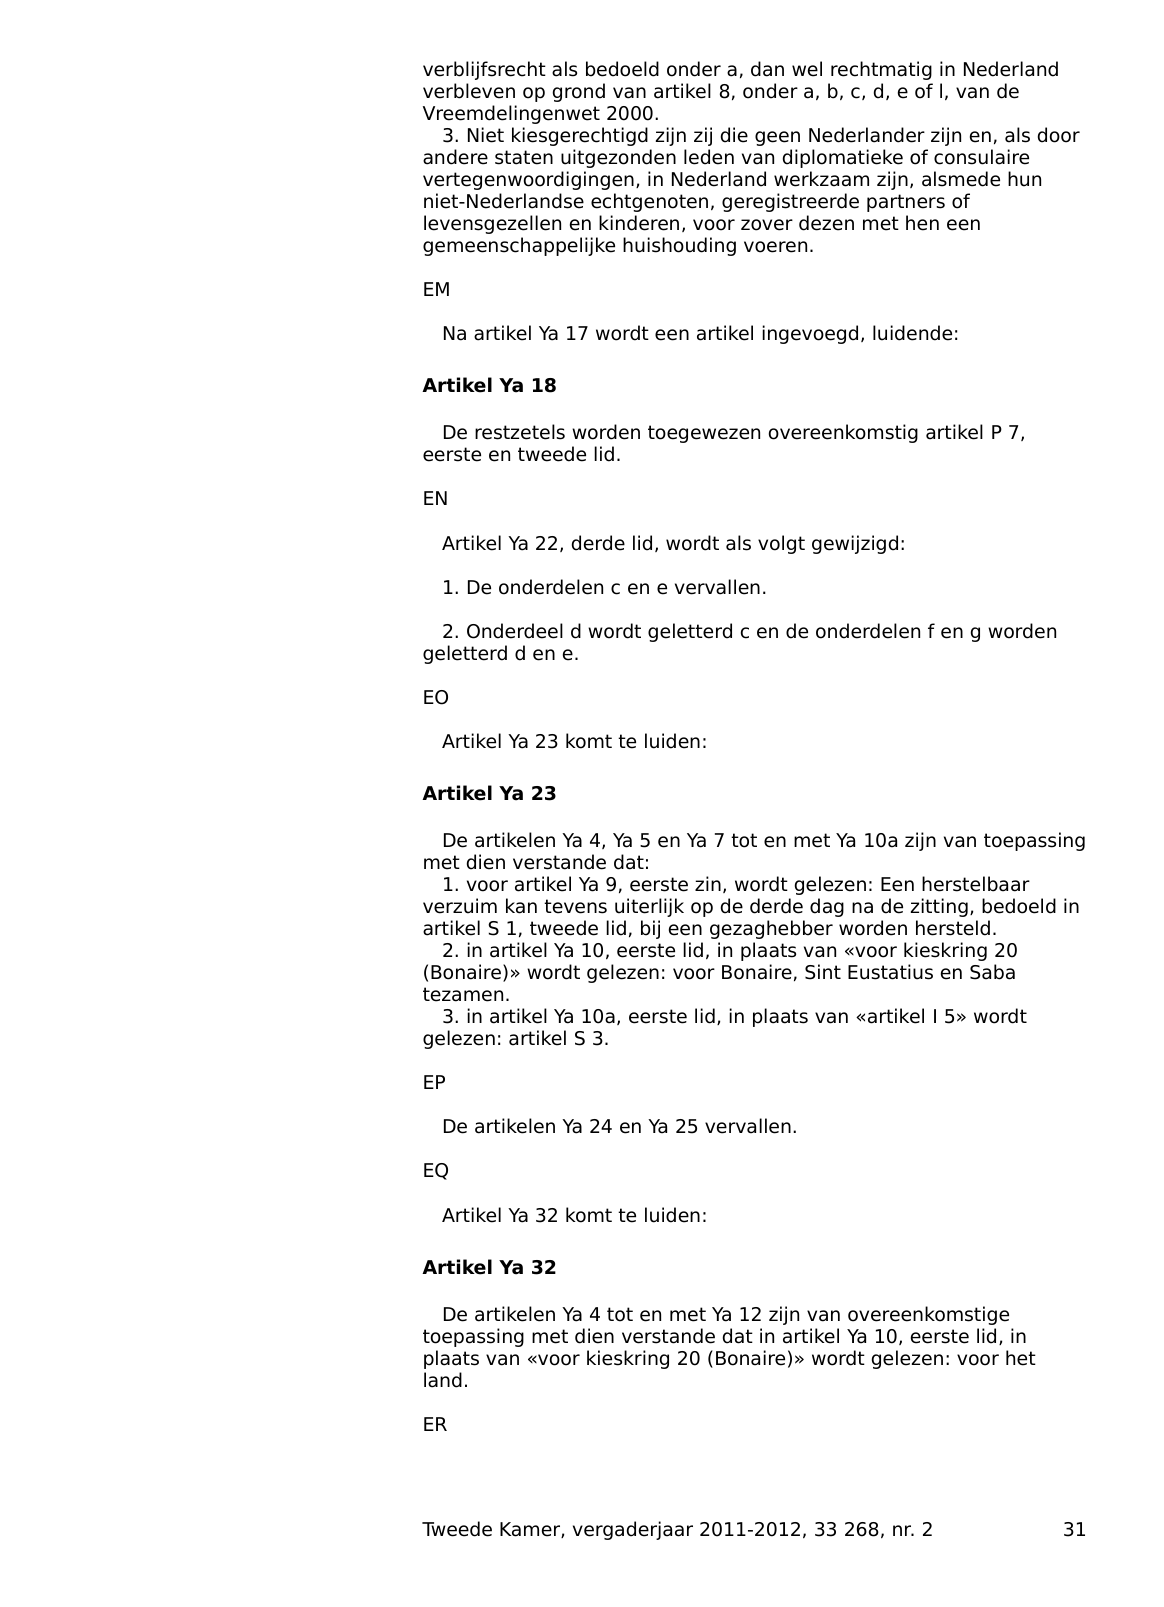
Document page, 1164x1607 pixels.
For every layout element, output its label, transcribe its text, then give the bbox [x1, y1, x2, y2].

text 2. in artikel Ya 10, eerste lid, in plaats van «voor kieskring 20 (Bonaire)» wordt gelezen: voor Bonaire, Sint Eustatius en Saba tezamen. [422, 940, 1087, 1006]
text 2. Onderdeel d wordt geletterd c en de onderdelen f en g worden geletterd d en e. [422, 621, 1087, 665]
text EQ [422, 1160, 1087, 1182]
subtitle Artikel Ya 32 [422, 1257, 1087, 1278]
text verblijfsrecht als bedoeld onder a, dan wel rechtmatig in Nederland verbleven op grond van artikel 8, onder a, b, c, d, e of l, van de Vreemdelingenwet 2000. [422, 59, 1087, 125]
text ER [422, 1414, 1087, 1436]
text Artikel Ya 23 komt te luiden: [422, 731, 1087, 753]
text De artikelen Ya 4, Ya 5 en Ya 7 tot en met Ya 10a zijn van toepassing met dien verstande dat: [422, 830, 1087, 874]
text 3. in artikel Ya 10a, eerste lid, in plaats van «artikel I 5» wordt gelezen: artikel S 3. [422, 1006, 1087, 1050]
text Na artikel Ya 17 wordt een artikel ingevoegd, luidende: [422, 323, 1087, 345]
text EP [422, 1072, 1087, 1094]
text De artikelen Ya 24 en Ya 25 vervallen. [422, 1116, 1087, 1138]
text EO [422, 687, 1087, 709]
text De artikelen Ya 4 tot en met Ya 12 zijn van overeenkomstige toepassing met dien verstande dat in artikel Ya 10, eerste lid, in plaats van «voor kieskring 20 (Bonaire)» wordt gelezen: voor het land. [422, 1303, 1087, 1391]
text EM [422, 279, 1087, 301]
text Artikel Ya 22, derde lid, wordt als volgt gewijzigd: [422, 532, 1087, 554]
text Artikel Ya 32 komt te luiden: [422, 1204, 1087, 1227]
text EN [422, 488, 1087, 510]
subtitle Artikel Ya 18 [422, 375, 1087, 397]
text De restzetels worden toegewezen overeenkomstig artikel P 7, eerste en tweede lid. [422, 422, 1087, 466]
text 1. voor artikel Ya 9, eerste zin, wordt gelezen: Een herstelbaar verzuim kan tevens uiterlijk op de derde dag na de zitting, bedoeld in artikel S 1, tweede lid, bij een gezaghebber worden hersteld. [422, 874, 1087, 940]
text 3. Niet kiesgerechtigd zijn zij die geen Nederlander zijn en, als door andere staten uitgezonden leden van diplomatieke of consulaire vertegenwoordigingen, in Nederland werkzaam zijn, alsmede hun niet-Nederlandse echtgenoten, geregistreerde partners of levensgezellen en kinderen, voor zover dezen met hen een gemeenschappelijke huishouding voeren. [422, 125, 1087, 257]
text 1. De onderdelen c en e vervallen. [422, 577, 1087, 599]
subtitle Artikel Ya 23 [422, 783, 1087, 805]
